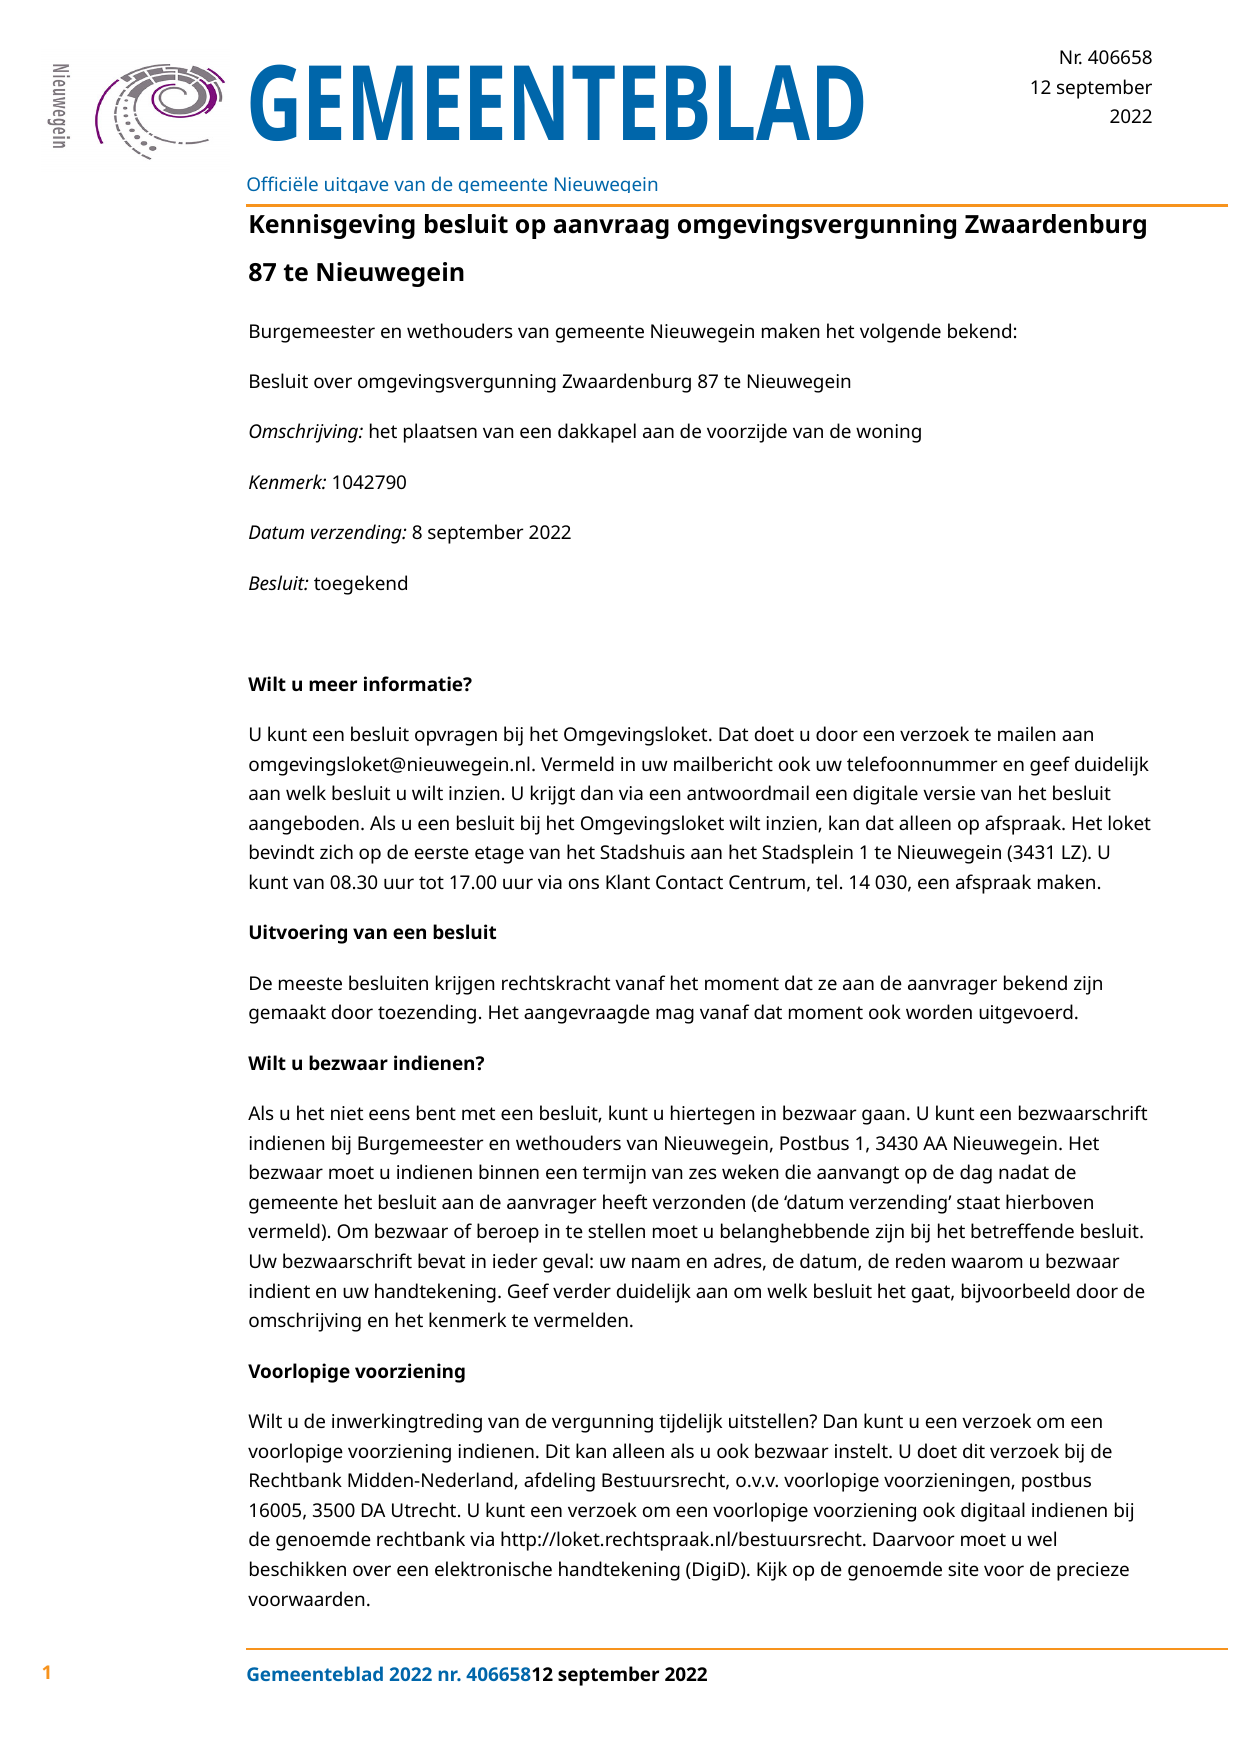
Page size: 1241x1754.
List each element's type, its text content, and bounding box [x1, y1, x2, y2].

text Burgemeester en wethouders van gemeente Nieuwegein maken het volgende bekend: [248, 318, 1152, 344]
text Omschrijving: het plaatsen van een dakkapel aan de voorzijde van de woning [248, 419, 1152, 444]
text Wilt u meer informatie? [248, 671, 1152, 697]
text Uitvoering van een besluit [248, 919, 1152, 945]
text Wilt u bezwaar indienen? [248, 1050, 1152, 1076]
text Voorlopige voorziening [248, 1358, 1152, 1384]
text Als u het niet eens bent met een besluit, kunt u hiertegen in bezwaar gaan. U kunt een bezwaarschrift indienen bij Burgemeester en wethouders van Nieuwegein, Postbus 1, 3430 AA Nieuwegein. Het bezwaar moet u indienen binnen een termijn van zes weken die aanvangt op de dag nadat de gemeente het besluit aan de aanvrager heeft verzonden (de ‘datum verzending’ staat hierboven vermeld). Om bezwaar of beroep in te stellen moet u belanghebbende zijn bij het betreffende besluit. Uw bezwaarschrift bevat in ieder geval: uw naam en adres, de datum, de reden waarom u bezwaar indient en uw handtekening. Geef verder duidelijk aan om welk besluit het gaat, bijvoorbeeld door de omschrijving en het kenmerk te vermelden. [248, 1100, 1152, 1333]
text U kunt een besluit opvragen bij het Omgevingsloket. Dat doet u door een verzoek te mailen aan omgevingsloket@nieuwegein.nl. Vermeld in uw mailbericht ook uw telefoonnummer en geef duidelijk aan welk besluit u wilt inzien. U krijgt dan via een antwoordmail een digitale versie van het besluit aangeboden. Als u een besluit bij het Omgevingsloket wilt inzien, kan dat alleen op afspraak. Het loket bevindt zich op de eerste etage van het Stadshuis aan het Stadsplein 1 te Nieuwegein (3431 LZ). U kunt van 08.30 uur tot 17.00 uur via ons Klant Contact Centrum, tel. 14 030, een afspraak maken. [248, 721, 1152, 895]
picture [41, 47, 231, 172]
text De meeste besluiten krijgen rechtskracht vanaf het moment dat ze aan de aanvrager bekend zijn gemaakt door toezending. Het aangevraagde mag vanaf dat moment ook worden uitgevoerd. [248, 970, 1152, 1025]
text Kenmerk: 1042790 [248, 469, 1152, 495]
text Kennisgeving besluit op aanvraag omgevingsvergunning Zwaardenburg 87 te Nieuwegein [248, 207, 1152, 288]
text Besluit: toegekend [248, 570, 1152, 596]
text Wilt u de inwerkingtreding van de vergunning tijdelijk uitstellen? Dan kunt u een verzoek om een voorlopige voorziening indienen. Dit kan alleen als u ook bezwaar instelt. U doet dit verzoek bij de Rechtbank Midden-Nederland, afdeling Bestuursrecht, o.v.v. voorlopige voorzieningen, postbus 16005, 3500 DA Utrecht. U kunt een verzoek om een voorlopige voorziening ook digitaal indienen bij de genoemde rechtbank via http://loket.rechtspraak.nl/bestuursrecht. Daarvoor moet u wel beschikken over een elektronische handtekening (DigiD). Kijk op de genoemde site voor de precieze voorwaarden. [248, 1408, 1152, 1612]
text Datum verzending: 8 september 2022 [248, 519, 1152, 545]
text Besluit over omgevingsvergunning Zwaardenburg 87 te Nieuwegein [248, 368, 1152, 394]
